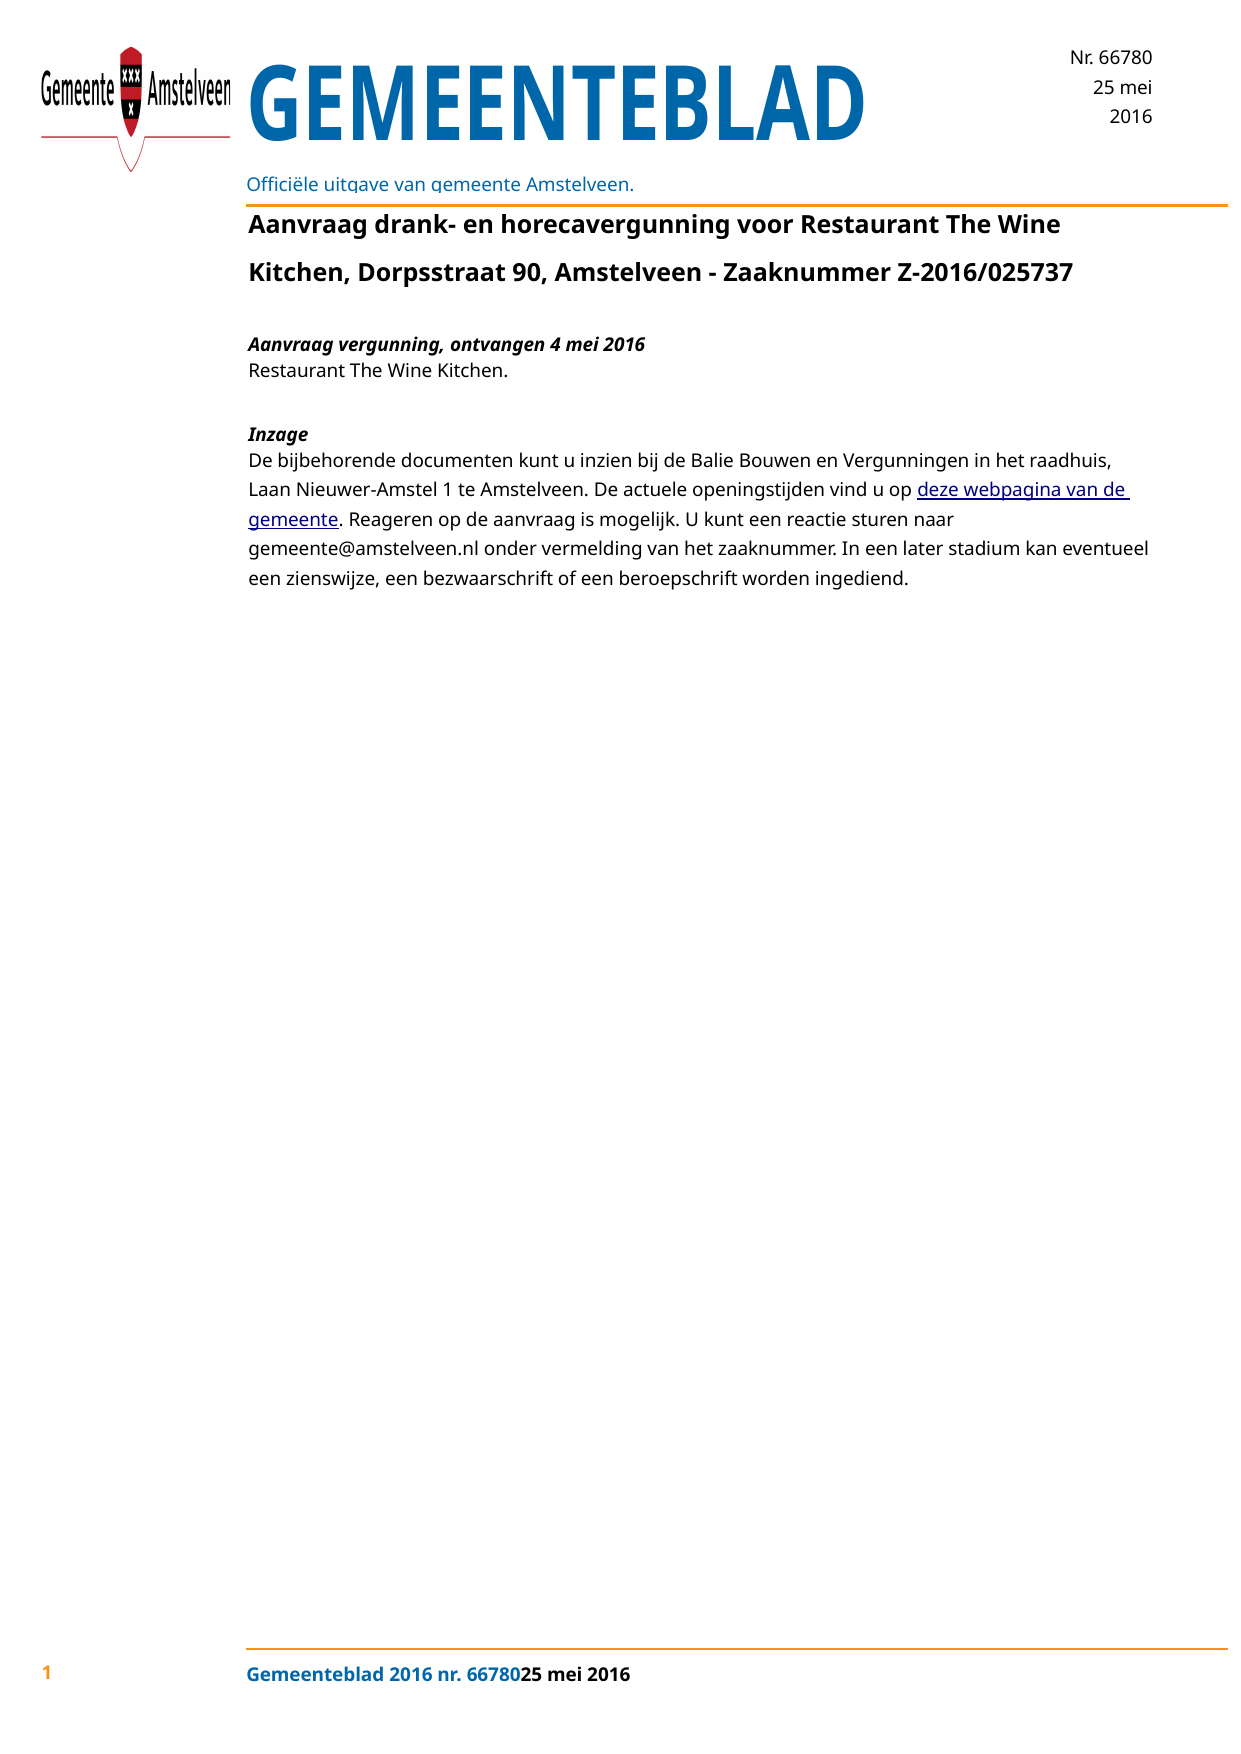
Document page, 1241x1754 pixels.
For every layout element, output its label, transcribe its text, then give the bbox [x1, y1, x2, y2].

text Aanvraag drank- en horecavergunning voor Restaurant The Wine Kitchen, Dorpsstraat 90, Amstelveen - Zaaknummer Z-2016/025737 [248, 207, 1152, 288]
text De bijbehorende documenten kunt u inzien bij de Balie Bouwen en Vergunningen in het raadhuis, Laan Nieuwer-Amstel 1 te Amstelveen. De actuele openingstijden vind u op deze webpagina van de gemeente. Reageren op de aanvraag is mogelijk. U kunt een reactie sturen naar gemeente@amstelveen.nl onder vermelding van het zaaknummer. In een later stadium kan eventueel een zienswijze, een bezwaarschrift of een beroepschrift worden ingediend. [248, 447, 1152, 591]
text Inzage [248, 421, 1152, 447]
text Restaurant The Wine Kitchen. [248, 357, 1152, 383]
text Aanvraag vergunning, ontvangen 4 mei 2016 [248, 331, 1152, 357]
picture [41, 47, 231, 172]
